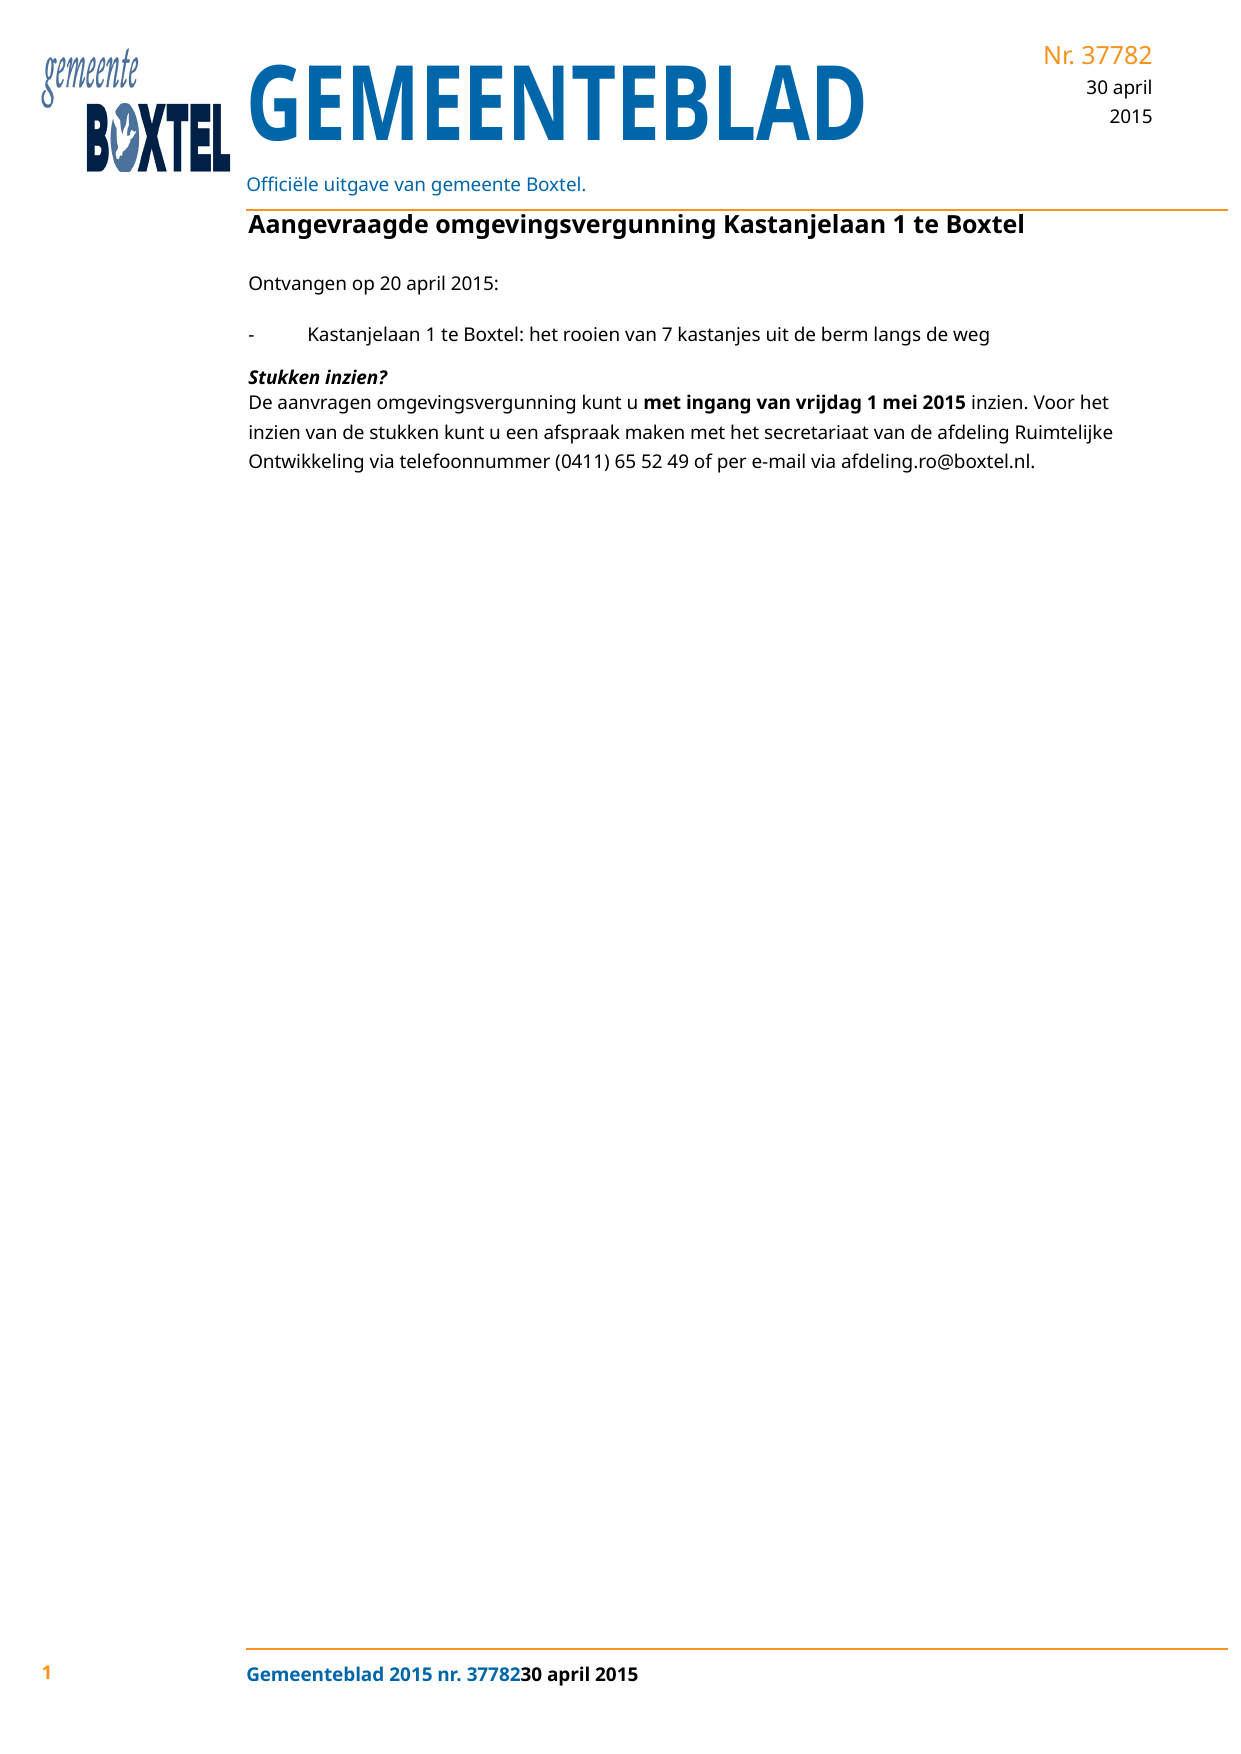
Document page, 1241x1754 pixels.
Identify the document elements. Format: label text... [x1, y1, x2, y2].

picture [41, 47, 231, 172]
text Ontvangen op 20 april 2015: [248, 270, 1152, 296]
list Kastanjelaan 1 te Boxtel: het rooien van 7 kastanjes uit de berm langs de weg [248, 321, 1152, 346]
text Stukken inzien? [248, 364, 1152, 389]
text De aanvragen omgevingsvergunning kunt u met ingang van vrijdag 1 mei 2015 inzien. Voor het inzien van de stukken kunt u een afspraak maken met het secretariaat van de afdeling Ruimtelijke Ontwikkeling via telefoonnummer (0411) 65 52 49 of per e-mail via afdeling.ro@boxtel.nl. [248, 389, 1152, 474]
text Aangevraagde omgevingsvergunning Kastanjelaan 1 te Boxtel [248, 211, 1152, 241]
